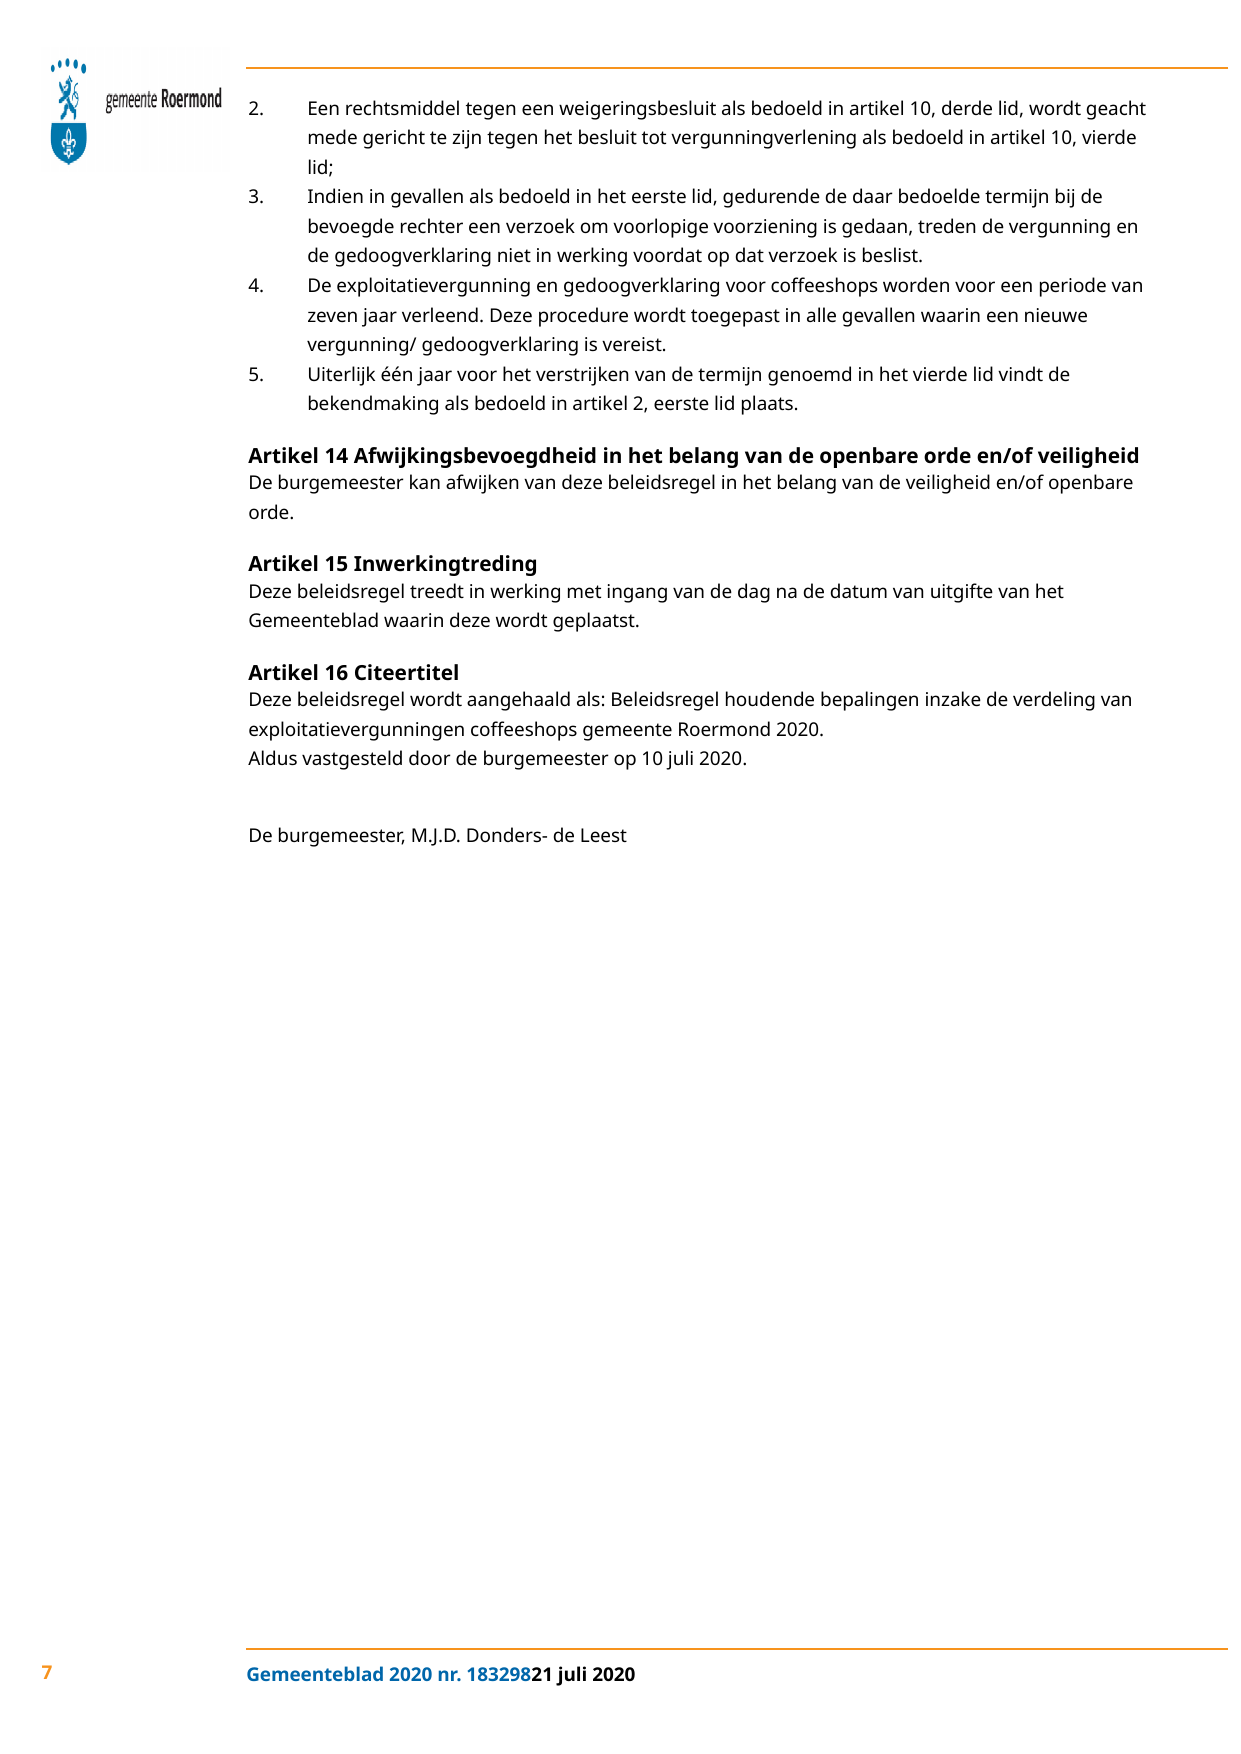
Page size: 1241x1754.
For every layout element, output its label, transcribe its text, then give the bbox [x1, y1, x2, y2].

text De burgemeester kan afwijken van deze beleidsregel in het belang van de veiligheid en/of openbare orde. [248, 469, 1152, 525]
list Uiterlijk één jaar voor het verstrijken van de termijn genoemd in het vierde lid vindt de bekendmaking als bedoeld in artikel 2, eerste lid plaats. [248, 361, 1152, 416]
text De burgemeester, M.J.D. Donders- de Leest [248, 823, 1152, 848]
text Artikel 16 Citeertitel [248, 658, 1152, 686]
text Artikel 15 Inwerkingtreding [248, 549, 1152, 578]
text Artikel 14 Afwijkingsbevoegdheid in het belang van de openbare orde en/of veiligheid [248, 441, 1152, 469]
list Een rechtsmiddel tegen een weigeringsbesluit als bedoeld in artikel 10, derde lid, wordt geacht mede gericht te zijn tegen het besluit tot vergunningverlening als bedoeld in artikel 10, vierde lid; [248, 95, 1152, 180]
text Deze beleidsregel treedt in werking met ingang van de dag na de datum van uitgifte van het Gemeenteblad waarin deze wordt geplaatst. [248, 578, 1152, 633]
list Indien in gevallen als bedoeld in het eerste lid, gedurende de daar bedoelde termijn bij de bevoegde rechter een verzoek om voorlopige voorziening is gedaan, treden de vergunning en de gedoogverklaring niet in werking voordat op dat verzoek is beslist. [248, 183, 1152, 268]
text Deze beleidsregel wordt aangehaald als: Beleidsregel houdende bepalingen inzake de verdeling van exploitatievergunningen coffeeshops gemeente Roermond 2020. [248, 686, 1152, 742]
list De exploitatievergunning en gedoogverklaring voor coffeeshops worden voor een periode van zeven jaar verleend. Deze procedure wordt toegepast in alle gevallen waarin een nieuwe vergunning/ gedoogverklaring is vereist. [248, 272, 1152, 357]
text Aldus vastgesteld door de burgemeester op 10 juli 2020. [248, 746, 1152, 771]
picture [41, 47, 231, 172]
